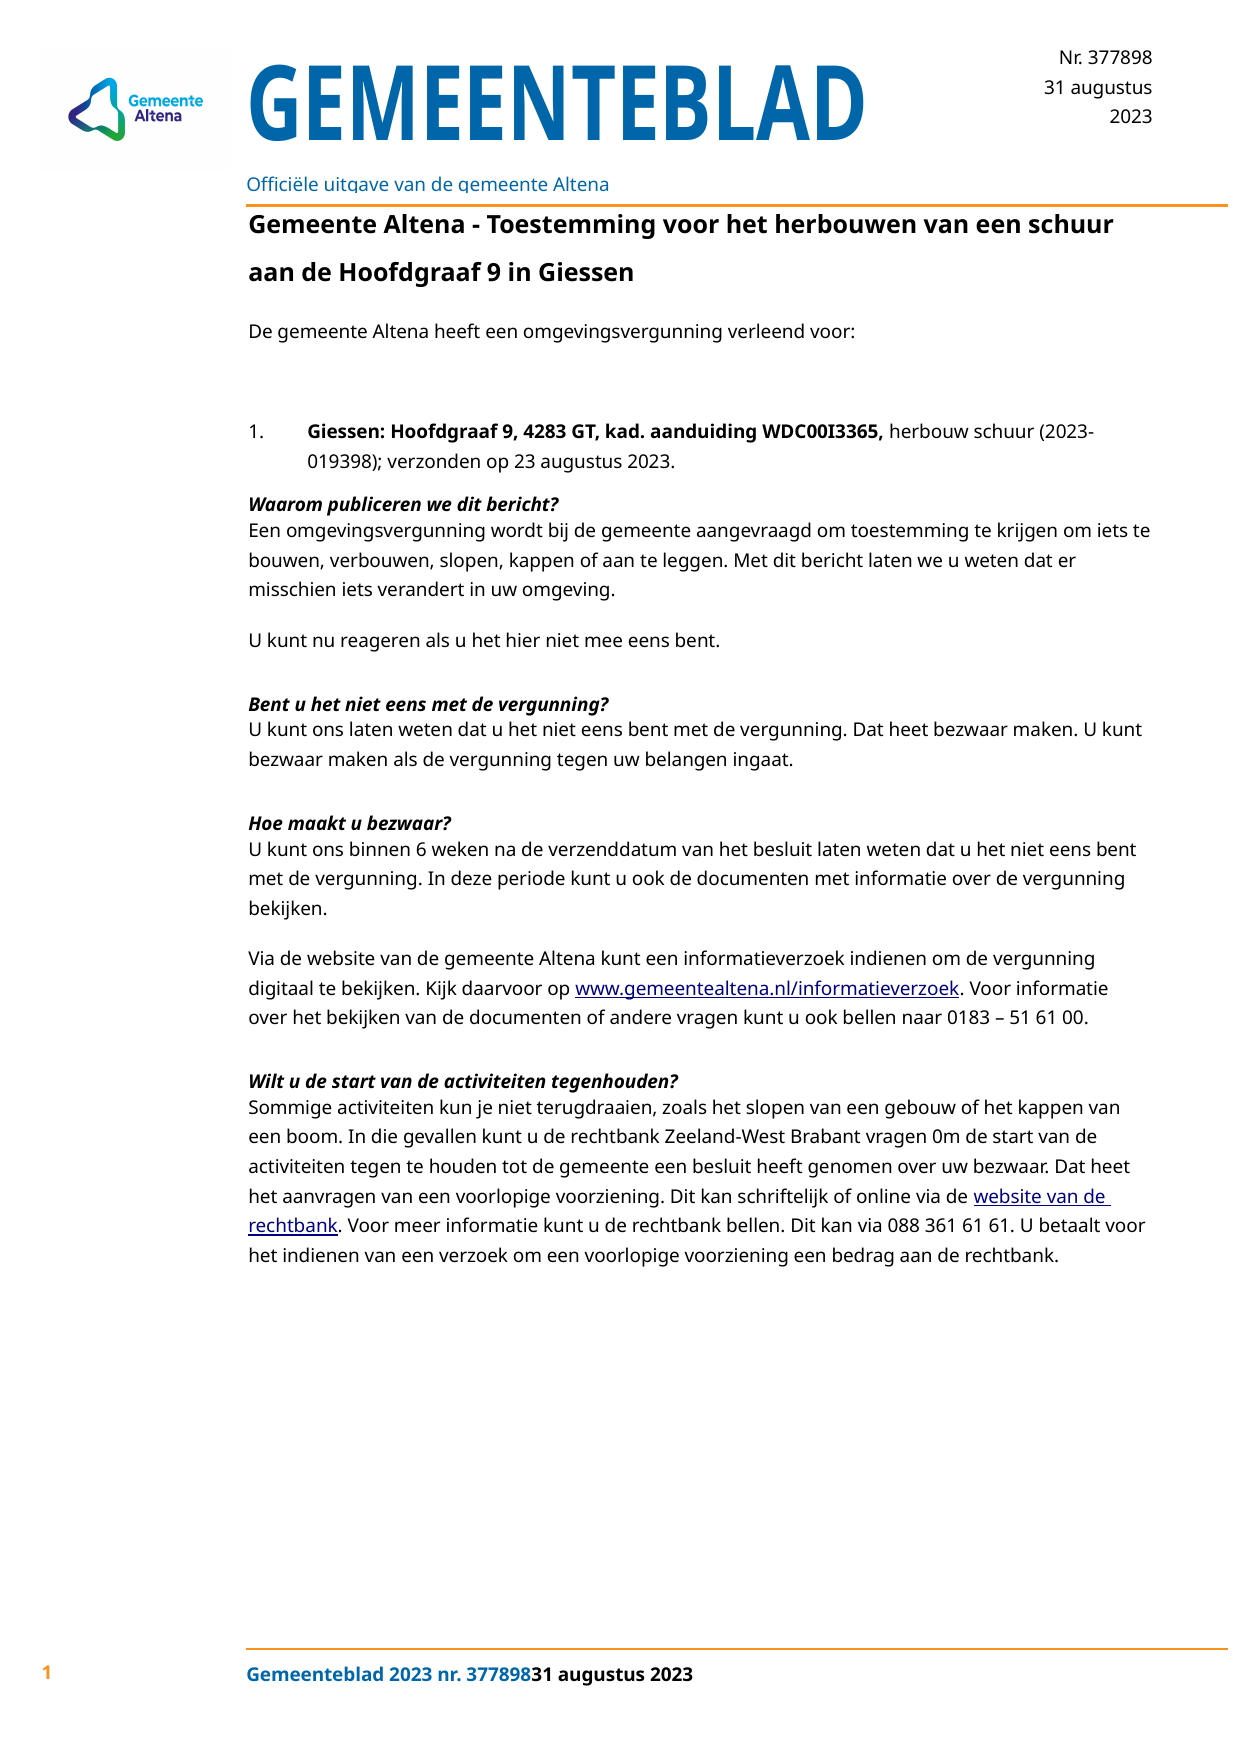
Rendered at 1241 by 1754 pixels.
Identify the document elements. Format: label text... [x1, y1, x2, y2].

text Gemeente Altena - Toestemming voor het herbouwen van een schuur aan de Hoofdgraaf 9 in Giessen [248, 207, 1152, 288]
text Via de website van de gemeente Altena kunt een informatieverzoek indienen om de vergunning digitaal te bekijken. Kijk daarvoor op www.gemeentealtena.nl/informatieverzoek. Voor informatie over het bekijken van de documenten of andere vragen kunt u ook bellen naar 0183 – 51 61 00. [248, 945, 1152, 1030]
text U kunt ons binnen 6 weken na de verzenddatum van het besluit laten weten dat u het niet eens bent met de vergunning. In deze periode kunt u ook de documenten met informatie over de vergunning bekijken. [248, 836, 1152, 921]
text Hoe maakt u bezwaar? [248, 810, 1152, 836]
text U kunt ons laten weten dat u het niet eens bent met de vergunning. Dat heet bezwaar maken. U kunt bezwaar maken als de vergunning tegen uw belangen ingaat. [248, 716, 1152, 772]
picture [41, 47, 231, 172]
text Sommige activiteiten kun je niet terugdraaien, zoals het slopen van een gebouw of het kappen van een boom. In die gevallen kunt u de rechtbank Zeeland-West Brabant vragen 0m de start van de activiteiten tegen te houden tot de gemeente een besluit heeft genomen over uw bezwaar. Dat heet het aanvragen van een voorlopige voorziening. Dit kan schriftelijk of online via de website van de rechtbank. Voor meer informatie kunt u de rechtbank bellen. Dit kan via 088 361 61 61. U betaalt voor het indienen van een verzoek om een voorlopige voorziening een bedrag aan de rechtbank. [248, 1094, 1152, 1268]
text Waarom publiceren we dit bericht? [248, 491, 1152, 517]
text U kunt nu reageren als u het hier niet mee eens bent. [248, 627, 1152, 652]
text Een omgevingsvergunning wordt bij de gemeente aangevraagd om toestemming te krijgen om iets te bouwen, verbouwen, slopen, kappen of aan te leggen. Met dit bericht laten we u weten dat er misschien iets verandert in uw omgeving. [248, 517, 1152, 602]
text Wilt u de start van de activiteiten tegenhouden? [248, 1068, 1152, 1094]
text De gemeente Altena heeft een omgevingsvergunning verleend voor: [248, 318, 1152, 344]
text Bent u het niet eens met de vergunning? [248, 691, 1152, 716]
list Giessen: Hoofdgraaf 9, 4283 GT, kad. aanduiding WDC00I3365, herbouw schuur (2023-019398); verzonden op 23 augustus 2023. [248, 419, 1152, 474]
